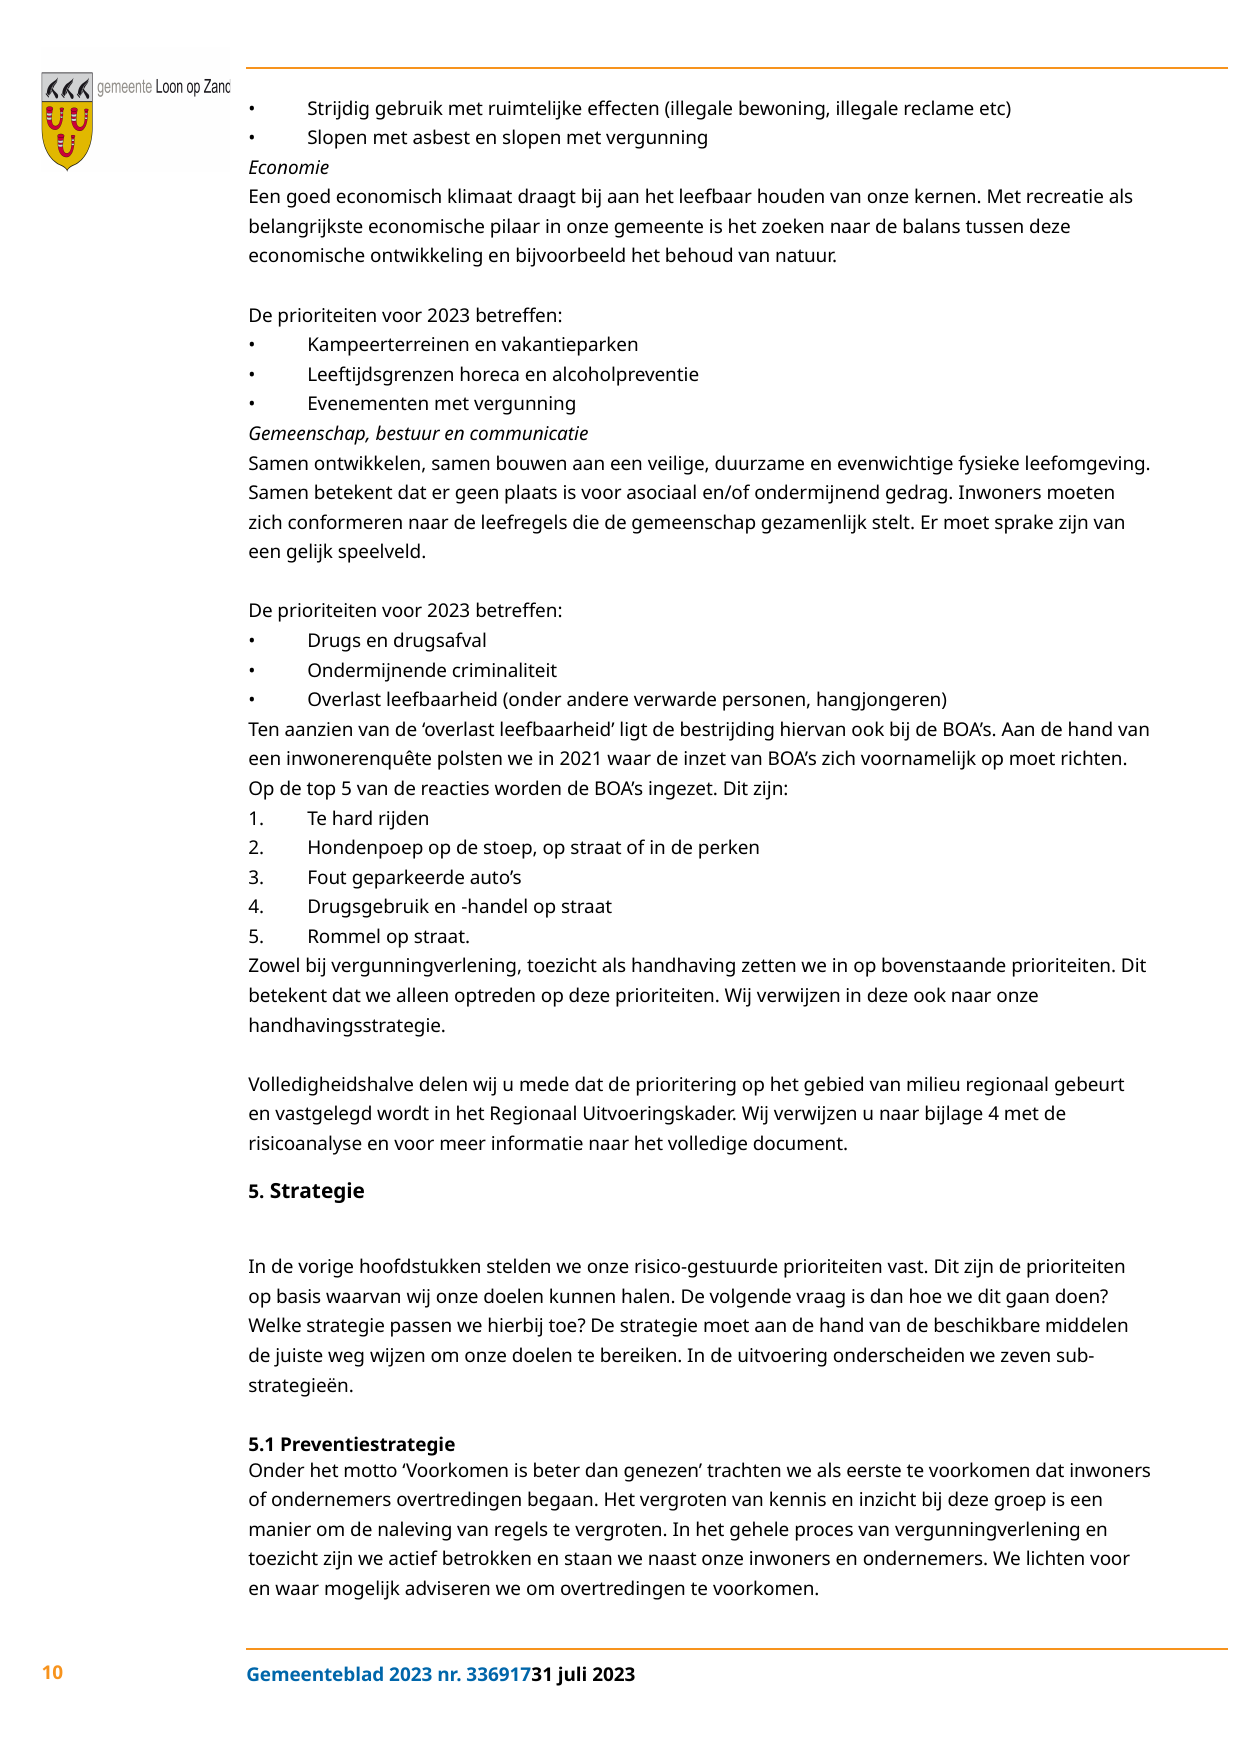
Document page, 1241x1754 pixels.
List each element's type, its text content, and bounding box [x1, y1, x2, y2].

text Zowel bij vergunningverlening, toezicht als handhaving zetten we in op bovenstaande prioriteiten. Dit betekent dat we alleen optreden op deze prioriteiten. Wij verwijzen in deze ook naar onze handhavingsstrategie. [248, 953, 1152, 1038]
text Een goed economisch klimaat draagt bij aan het leefbaar houden van onze kernen. Met recreatie als belangrijkste economische pilaar in onze gemeente is het zoeken naar de balans tussen deze economische ontwikkeling en bijvoorbeeld het behoud van natuur. [248, 183, 1152, 268]
list Drugsgebruik en -handel op straat [248, 893, 1152, 919]
list Leeftijdsgrenzen horeca en alcoholpreventie [248, 361, 1152, 387]
text 5.1 Preventiestrategie [248, 1431, 1152, 1457]
list Drugs en drugsafval [248, 627, 1152, 653]
text Samen ontwikkelen, samen bouwen aan een veilige, duurzame en evenwichtige fysieke leefomgeving. Samen betekent dat er geen plaats is voor asociaal en/of ondermijnend gedrag. Inwoners moeten zich conformeren naar de leefregels die de gemeenschap gezamenlijk stelt. Er moet sprake zijn van een gelijk speelveld. [248, 450, 1152, 564]
list Evenementen met vergunning [248, 391, 1152, 416]
list Slopen met asbest en slopen met vergunning [248, 124, 1152, 150]
list Rommel op straat. [248, 923, 1152, 949]
list Kampeerterreinen en vakantieparken [248, 331, 1152, 357]
list Fout geparkeerde auto’s [248, 864, 1152, 890]
picture [41, 47, 231, 172]
text De prioriteiten voor 2023 betreffen: [248, 598, 1152, 623]
list Te hard rijden [248, 805, 1152, 831]
text 5. Strategie [248, 1176, 1152, 1204]
text De prioriteiten voor 2023 betreffen: [248, 302, 1152, 328]
text Gemeenschap, bestuur en communicatie [248, 420, 1152, 446]
list Strijdig gebruik met ruimtelijke effecten (illegale bewoning, illegale reclame etc) [248, 95, 1152, 121]
list Hondenpoep op de stoep, op straat of in de perken [248, 834, 1152, 860]
text Volledigheidshalve delen wij u mede dat de prioritering op het gebied van milieu regionaal gebeurt en vastgelegd wordt in het Regionaal Uitvoeringskader. Wij verwijzen u naar bijlage 4 met de risicoanalyse en voor meer informatie naar het volledige document. [248, 1071, 1152, 1156]
text Ten aanzien van de ‘overlast leefbaarheid’ ligt de bestrijding hiervan ook bij de BOA’s. Aan de hand van een inwonerenquête polsten we in 2021 waar de inzet van BOA’s zich voornamelijk op moet richten. Op de top 5 van de reacties worden de BOA’s ingezet. Dit zijn: [248, 716, 1152, 801]
list Overlast leefbaarheid (onder andere verwarde personen, hangjongeren) [248, 686, 1152, 712]
text In de vorige hoofdstukken stelden we onze risico-gestuurde prioriteiten vast. Dit zijn de prioriteiten op basis waarvan wij onze doelen kunnen halen. De volgende vraag is dan hoe we dit gaan doen? Welke strategie passen we hierbij toe? De strategie moet aan de hand van de beschikbare middelen de juiste weg wijzen om onze doelen te bereiken. In de uitvoering onderscheiden we zeven sub-strategieën. [248, 1253, 1152, 1398]
list Ondermijnende criminaliteit [248, 657, 1152, 683]
text Onder het motto ‘Voorkomen is beter dan genezen’ trachten we als eerste te voorkomen dat inwoners of ondernemers overtredingen begaan. Het vergroten van kennis en inzicht bij deze groep is een manier om de naleving van regels te vergroten. In het gehele proces van vergunningverlening en toezicht zijn we actief betrokken en staan we naast onze inwoners en ondernemers. We lichten voor en waar mogelijk adviseren we om overtredingen te voorkomen. [248, 1457, 1152, 1601]
text Economie [248, 154, 1152, 180]
